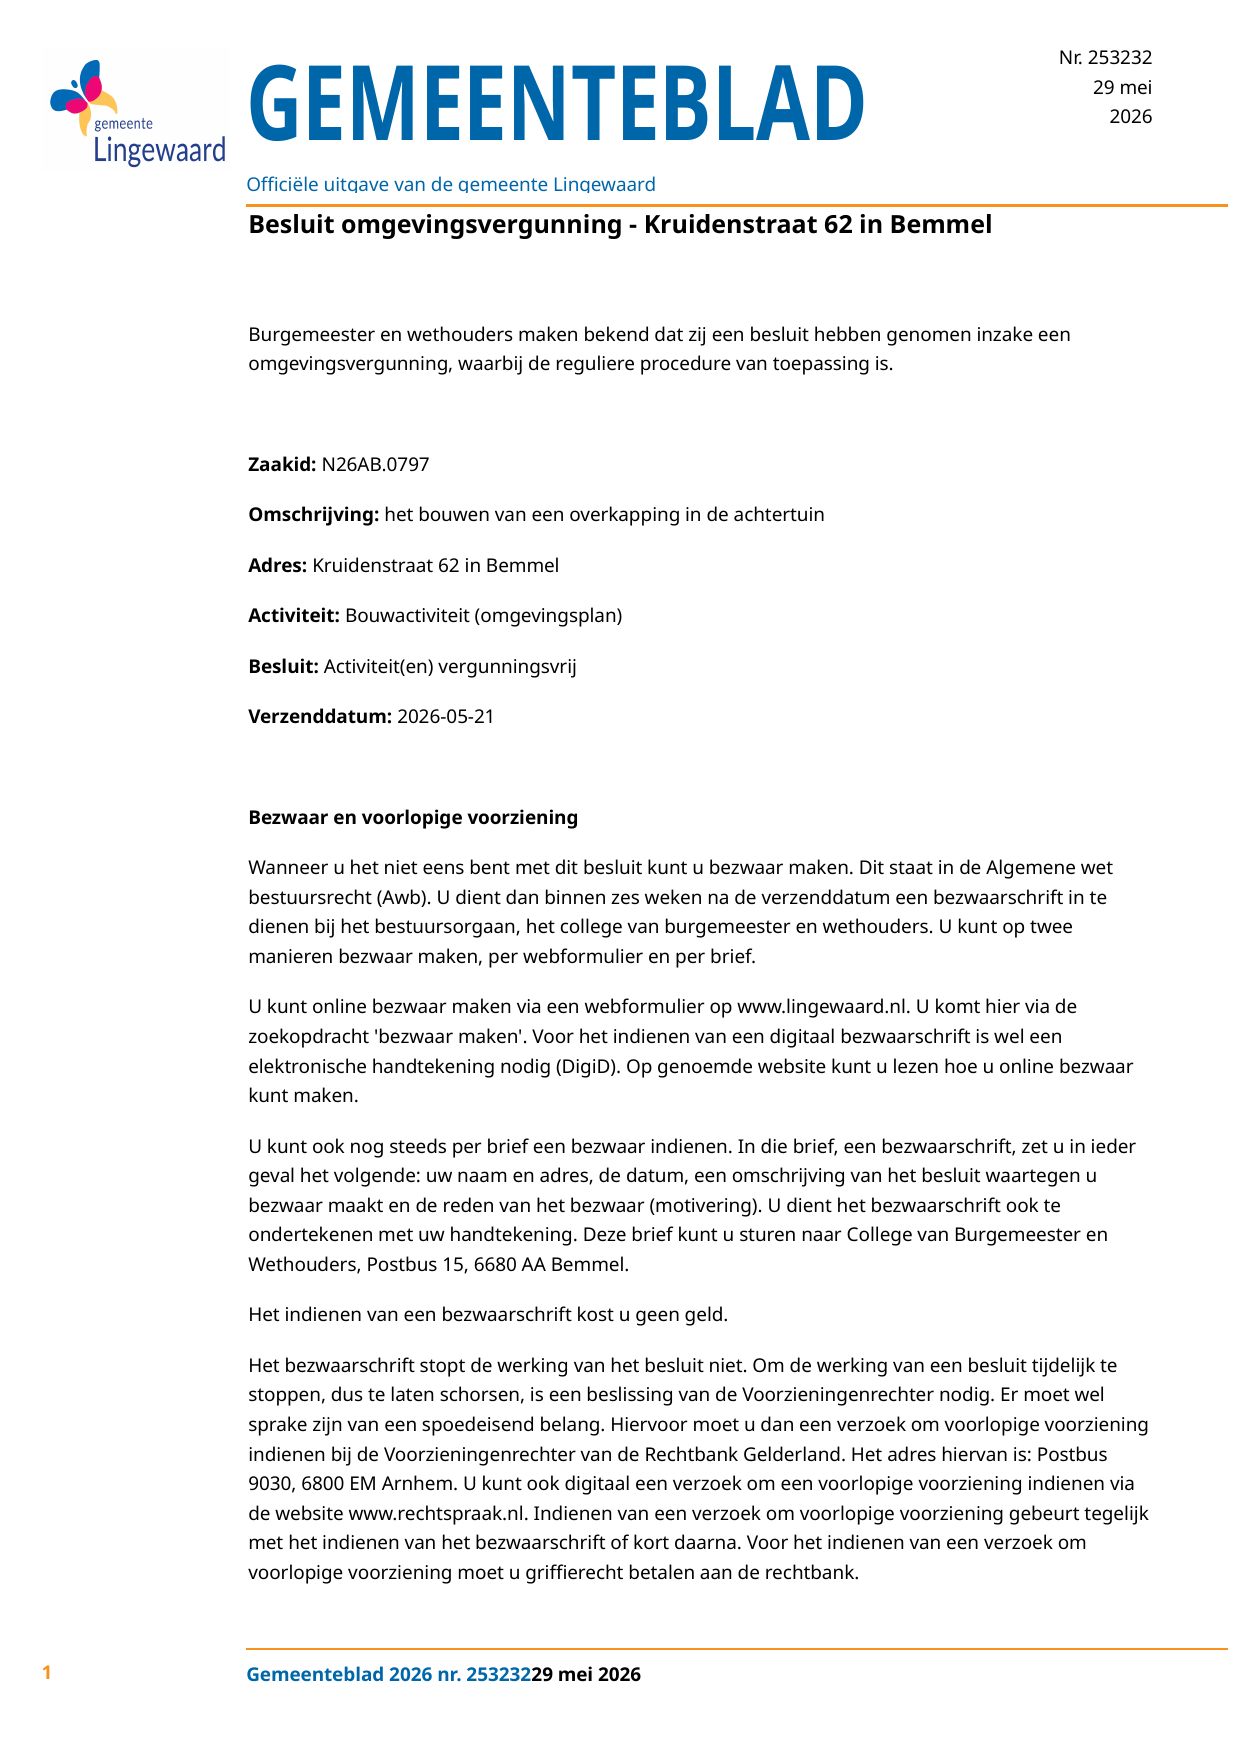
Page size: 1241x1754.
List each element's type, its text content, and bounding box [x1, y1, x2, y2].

text Adres: Kruidenstraat 62 in Bemmel [248, 552, 1152, 578]
text Zaakid: N26AB.0797 [248, 451, 1152, 477]
text Besluit: Activiteit(en) vergunningsvrij [248, 653, 1152, 678]
text Bezwaar en voorlopige voorziening [248, 804, 1152, 830]
text Het bezwaarschrift stopt de werking van het besluit niet. Om de werking van een besluit tijdelijk te stoppen, dus te laten schorsen, is een beslissing van de Voorzieningenrechter nodig. Er moet wel sprake zijn van een spoedeisend belang. Hiervoor moet u dan een verzoek om voorlopige voorziening indienen bij de Voorzieningenrechter van de Rechtbank Gelderland. Het adres hiervan is: Postbus 9030, 6800 EM Arnhem. U kunt ook digitaal een verzoek om een voorlopige voorziening indienen via de website www.rechtspraak.nl. Indienen van een verzoek om voorlopige voorziening gebeurt tegelijk met het indienen van het bezwaarschrift of kort daarna. Voor het indienen van een verzoek om voorlopige voorziening moet u griffierecht betalen aan de rechtbank. [248, 1352, 1152, 1585]
text Verzenddatum: 2026-05-21 [248, 703, 1152, 729]
text Activiteit: Bouwactiviteit (omgevingsplan) [248, 602, 1152, 628]
text U kunt ook nog steeds per brief een bezwaar indienen. In die brief, een bezwaarschrift, zet u in ieder geval het volgende: uw naam en adres, de datum, een omschrijving van het besluit waartegen u bezwaar maakt en de reden van het bezwaar (motivering). U dient het bezwaarschrift ook te ondertekenen met uw handtekening. Deze brief kunt u sturen naar College van Burgemeester en Wethouders, Postbus 15, 6680 AA Bemmel. [248, 1133, 1152, 1277]
text Besluit omgevingsvergunning - Kruidenstraat 62 in Bemmel [248, 207, 1152, 241]
text Omschrijving: het bouwen van een overkapping in de achtertuin [248, 502, 1152, 527]
picture [41, 47, 231, 172]
text Het indienen van een bezwaarschrift kost u geen geld. [248, 1302, 1152, 1327]
text U kunt online bezwaar maken via een webformulier op www.lingewaard.nl. U komt hier via de zoekopdracht 'bezwaar maken'. Voor het indienen van een digitaal bezwaarschrift is wel een elektronische handtekening nodig (DigiD). Op genoemde website kunt u lezen hoe u online bezwaar kunt maken. [248, 994, 1152, 1108]
text Wanneer u het niet eens bent met dit besluit kunt u bezwaar maken. Dit staat in de Algemene wet bestuursrecht (Awb). U dient dan binnen zes weken na de verzenddatum een bezwaarschrift in te dienen bij het bestuursorgaan, het college van burgemeester en wethouders. U kunt op twee manieren bezwaar maken, per webformulier en per brief. [248, 854, 1152, 969]
text Burgemeester en wethouders maken bekend dat zij een besluit hebben genomen inzake een omgevingsvergunning, waarbij de reguliere procedure van toepassing is. [248, 321, 1152, 376]
